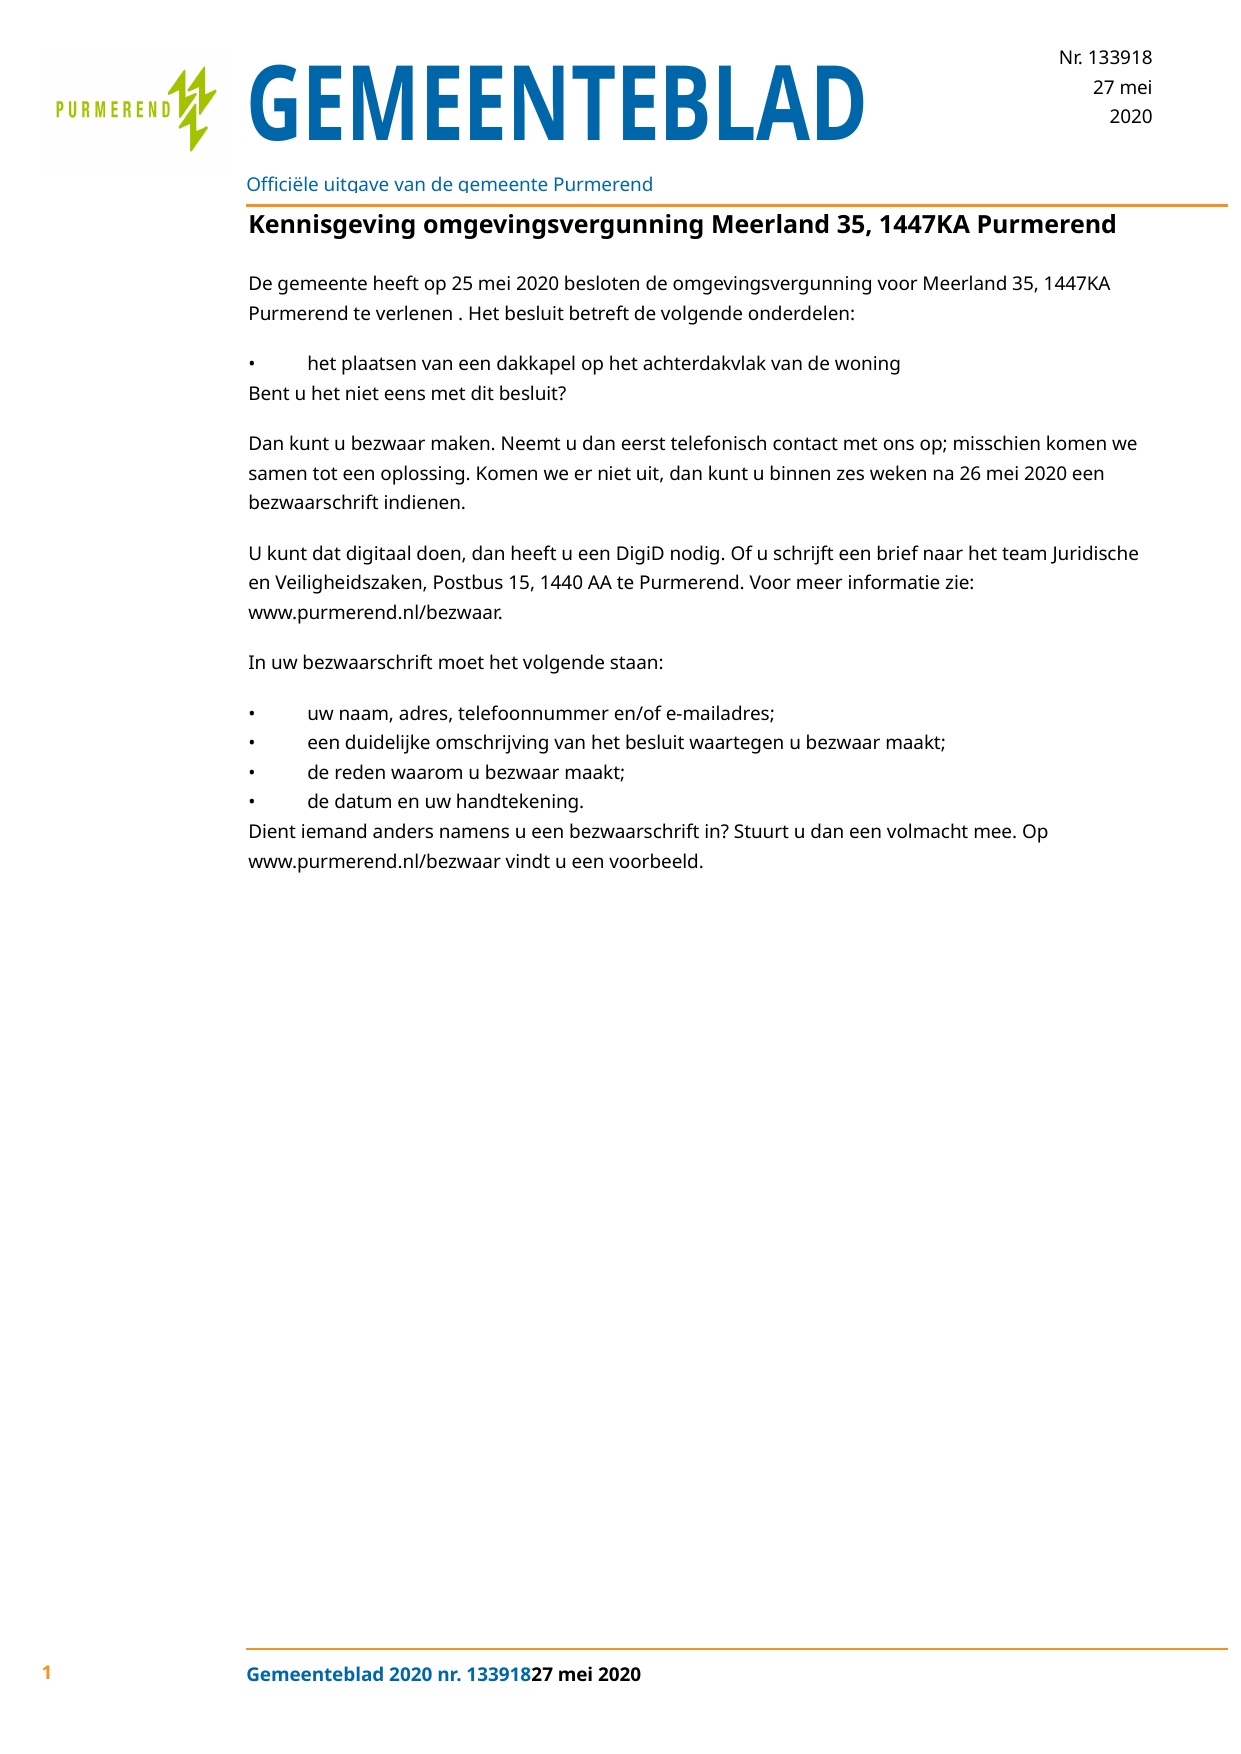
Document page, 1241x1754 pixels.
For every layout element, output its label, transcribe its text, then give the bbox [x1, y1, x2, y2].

text In uw bezwaarschrift moet het volgende staan: [248, 649, 1152, 675]
list uw naam, adres, telefoonnummer en/of e-mailadres; [248, 700, 1152, 726]
list de reden waarom u bezwaar maakt; [248, 759, 1152, 785]
text Dan kunt u bezwaar maken. Neemt u dan eerst telefonisch contact met ons op; misschien komen we samen tot een oplossing. Komen we er niet uit, dan kunt u binnen zes weken na 26 mei 2020 een bezwaarschrift indienen. [248, 430, 1152, 515]
text Bent u het niet eens met dit besluit? [248, 380, 1152, 406]
picture [41, 47, 231, 172]
text U kunt dat digitaal doen, dan heeft u een DigiD nodig. Of u schrijft een brief naar het team Juridische en Veiligheidszaken, Postbus 15, 1440 AA te Purmerend. Voor meer informatie zie: www.purmerend.nl/bezwaar. [248, 540, 1152, 625]
list een duidelijke omschrijving van het besluit waartegen u bezwaar maakt; [248, 729, 1152, 755]
text Kennisgeving omgevingsvergunning Meerland 35, 1447KA Purmerend [248, 207, 1152, 241]
text Dient iemand anders namens u een bezwaarschrift in? Stuurt u dan een volmacht mee. Op www.purmerend.nl/bezwaar vindt u een voorbeeld. [248, 818, 1152, 873]
list het plaatsen van een dakkapel op het achterdakvlak van de woning [248, 350, 1152, 376]
list de datum en uw handtekening. [248, 789, 1152, 814]
text De gemeente heeft op 25 mei 2020 besloten de omgevingsvergunning voor Meerland 35, 1447KA Purmerend te verlenen . Het besluit betreft de volgende onderdelen: [248, 270, 1152, 326]
